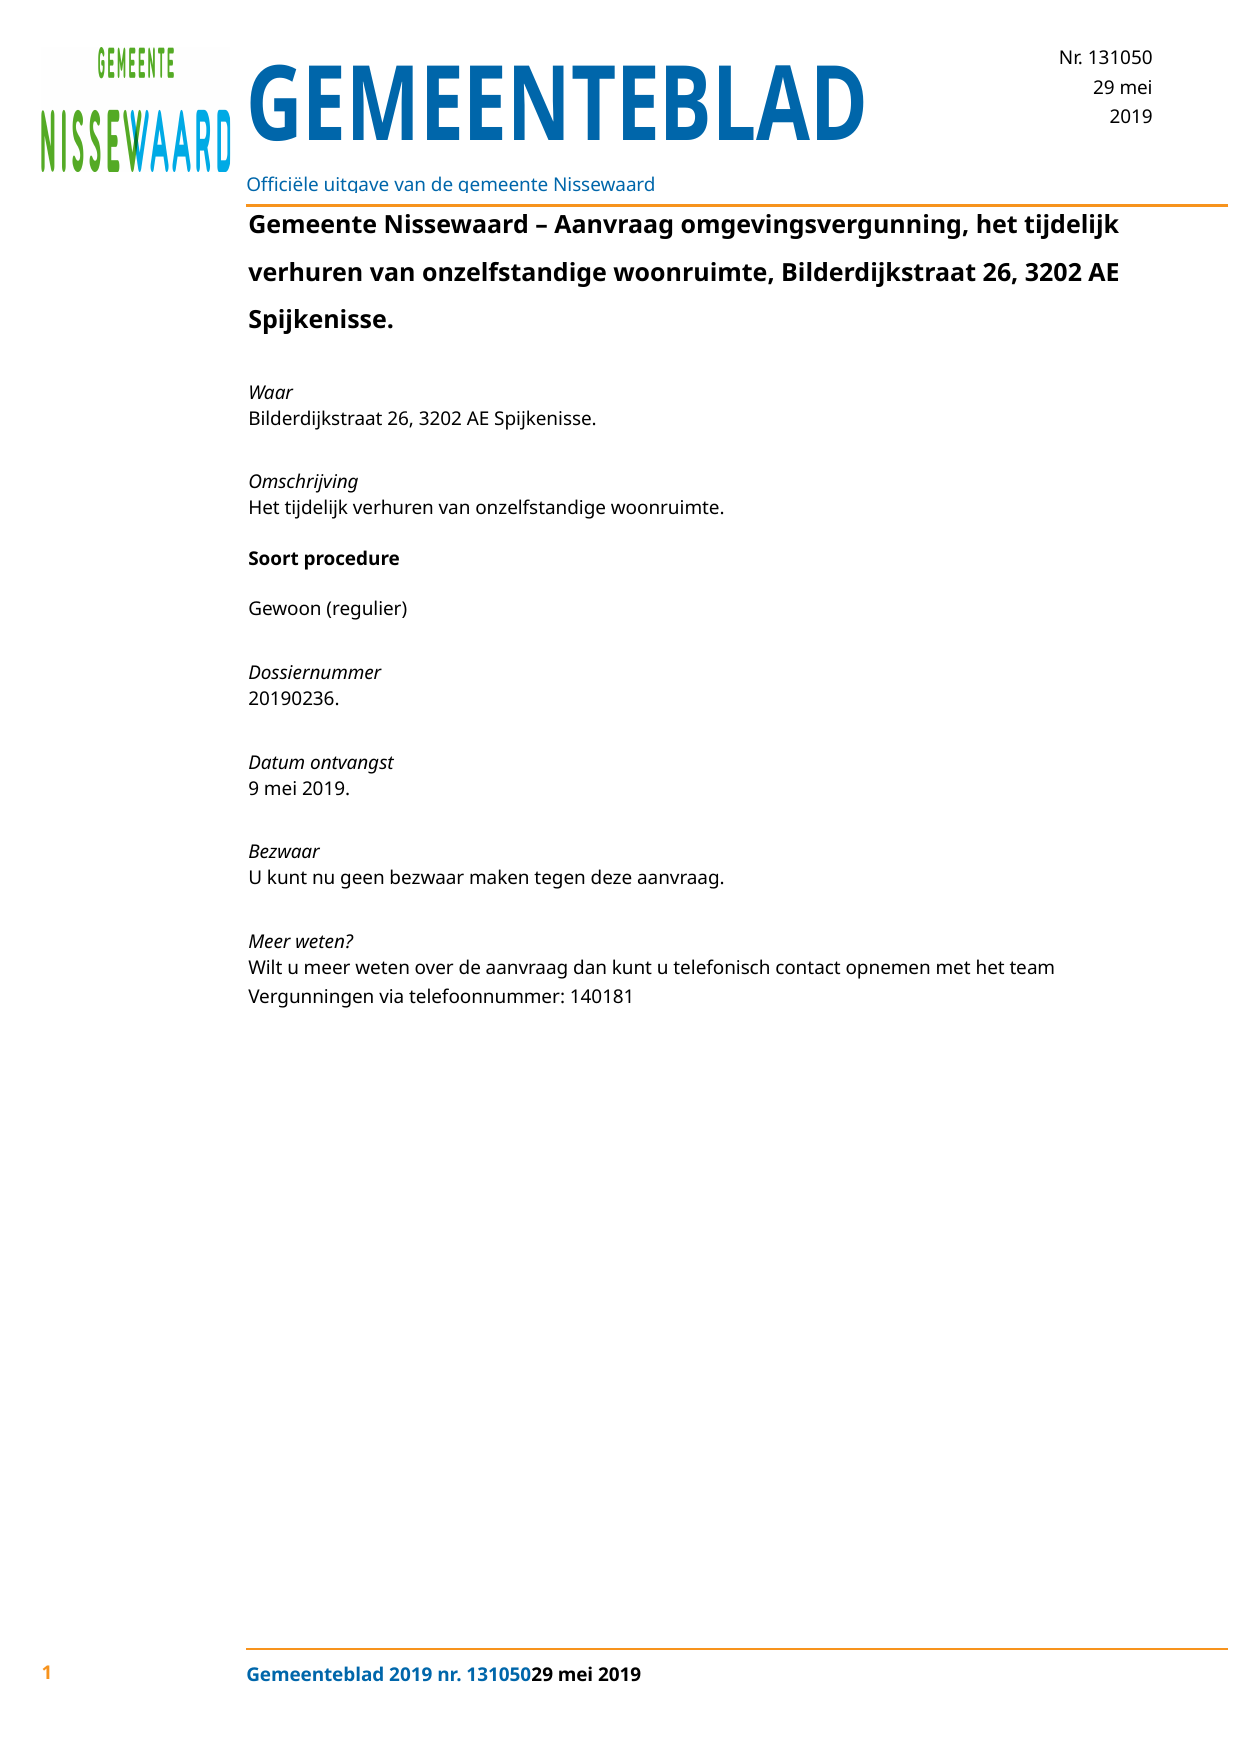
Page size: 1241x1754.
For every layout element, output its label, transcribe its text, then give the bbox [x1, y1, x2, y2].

text U kunt nu geen bezwaar maken tegen deze aanvraag. [248, 864, 1152, 890]
text Gewoon (regulier) [248, 595, 1152, 621]
text Omschrijving [248, 469, 1152, 494]
text Het tijdelijk verhuren van onzelfstandige woonruimte. [248, 494, 1152, 520]
text Dossiernummer [248, 659, 1152, 685]
picture [176, 157, 187, 172]
text Waar [248, 379, 1152, 405]
text Bilderdijkstraat 26, 3202 AE Spijkenisse. [248, 405, 1152, 431]
picture [41, 47, 231, 172]
text Bezwaar [248, 839, 1152, 864]
picture [201, 122, 206, 138]
picture [200, 151, 206, 172]
picture [154, 157, 165, 172]
picture [222, 122, 227, 160]
text Wilt u meer weten over de aanvraag dan kunt u telefonisch contact opnemen met het team Vergunningen via telefoonnummer: 140181 [248, 954, 1152, 1009]
text Meer weten? [248, 928, 1152, 954]
text 9 mei 2019. [248, 775, 1152, 800]
text Datum ontvangst [248, 749, 1152, 775]
text 20190236. [248, 685, 1152, 711]
text Soort procedure [248, 545, 1152, 571]
text Gemeente Nissewaard – Aanvraag omgevingsvergunning, het tijdelijk verhuren van onzelfstandige woonruimte, Bilderdijkstraat 26, 3202 AE Spijkenisse. [248, 207, 1152, 336]
